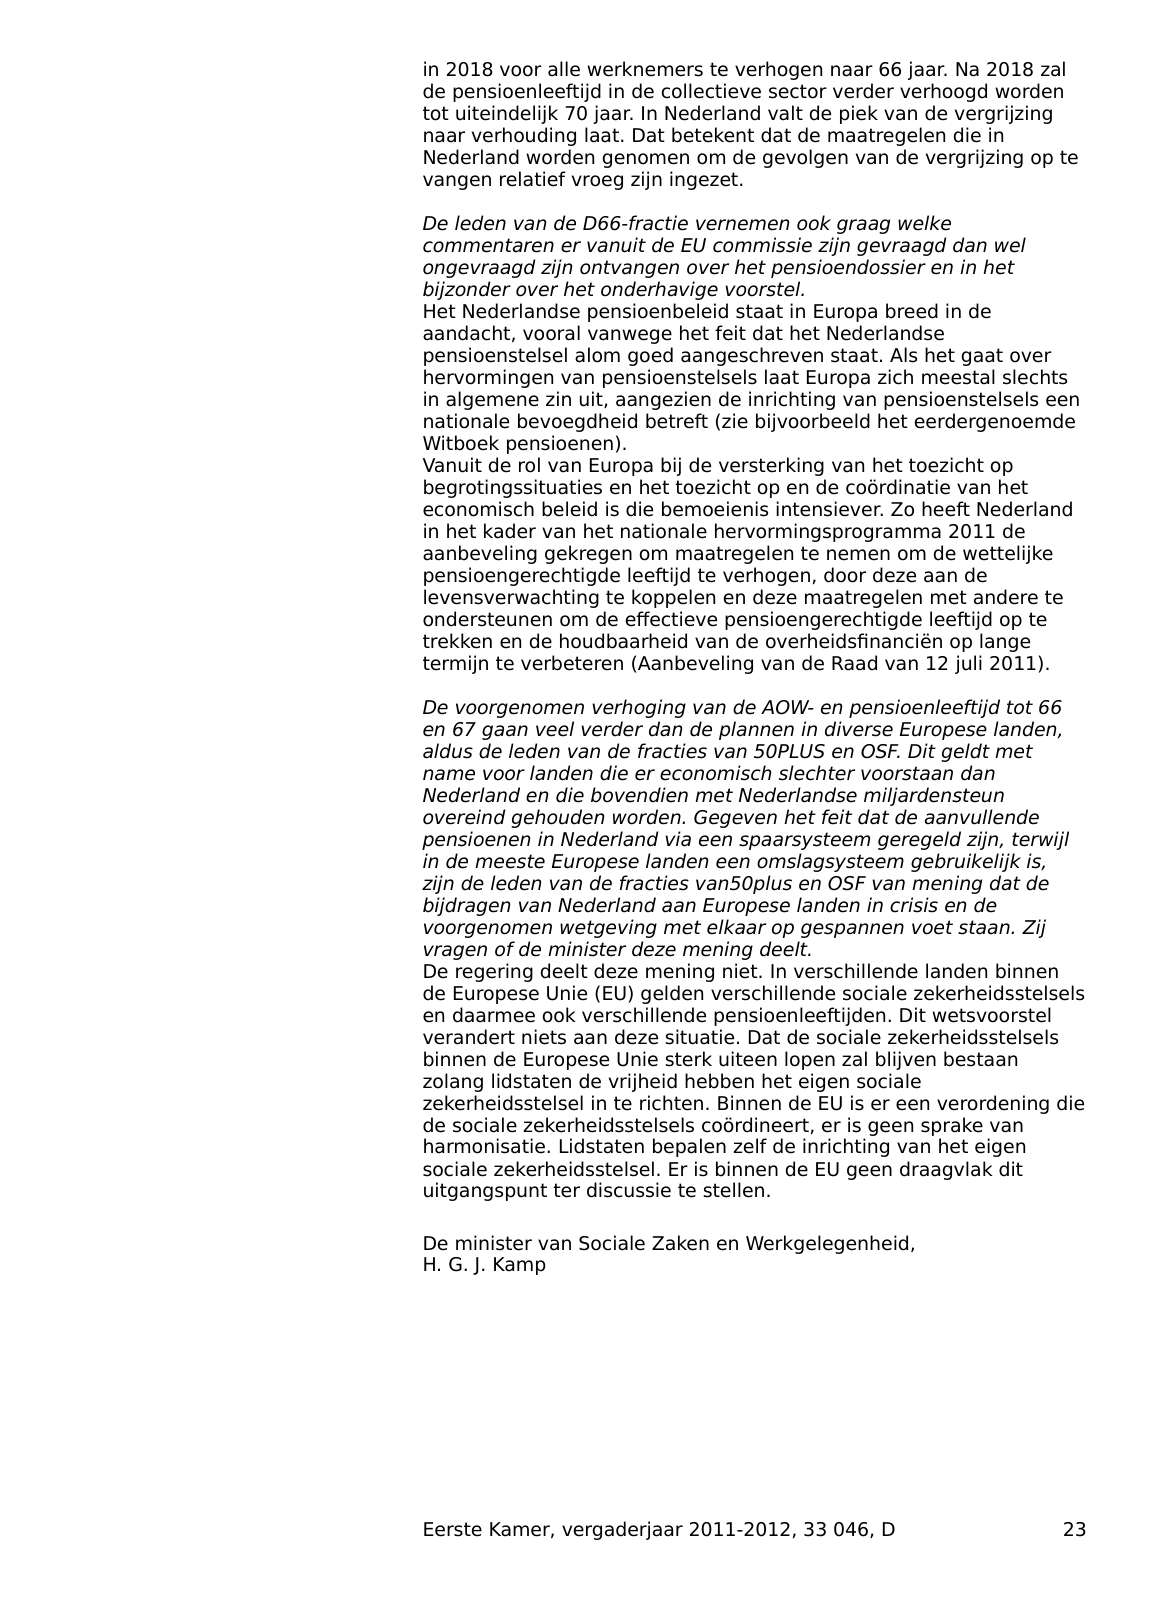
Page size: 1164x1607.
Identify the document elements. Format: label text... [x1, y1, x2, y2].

text in 2018 voor alle werknemers te verhogen naar 66 jaar. Na 2018 zal de pensioenleeftijd in de collectieve sector verder verhoogd worden tot uiteindelijk 70 jaar. In Nederland valt de piek van de vergrijzing naar verhouding laat. Dat betekent dat de maatregelen die in Nederland worden genomen om de gevolgen van de vergrijzing op te vangen relatief vroeg zijn ingezet. [422, 59, 1087, 191]
text Vanuit de rol van Europa bij de versterking van het toezicht op begrotingssituaties en het toezicht op en de coördinatie van het economisch beleid is die bemoeienis intensiever. Zo heeft Nederland in het kader van het nationale hervormingsprogramma 2011 de aanbeveling gekregen om maatregelen te nemen om de wettelijke pensioengerechtigde leeftijd te verhogen, door deze aan de levensverwachting te koppelen en deze maatregelen met andere te ondersteunen om de effectieve pensioengerechtigde leeftijd op te trekken en de houdbaarheid van de overheidsfinanciën op lange termijn te verbeteren (Aanbeveling van de Raad van 12 juli 2011). [422, 455, 1087, 675]
text Het Nederlandse pensioenbeleid staat in Europa breed in de aandacht, vooral vanwege het feit dat het Nederlandse pensioenstelsel alom goed aangeschreven staat. Als het gaat over hervormingen van pensioenstelsels laat Europa zich meestal slechts in algemene zin uit, aangezien de inrichting van pensioenstelsels een nationale bevoegdheid betreft (zie bijvoorbeeld het eerdergenoemde Witboek pensioenen). [422, 301, 1087, 455]
text De regering deelt deze mening niet. In verschillende landen binnen de Europese Unie (EU) gelden verschillende sociale zekerheidsstelsels en daarmee ook verschillende pensioenleeftijden. Dit wetsvoorstel verandert niets aan deze situatie. Dat de sociale zekerheidsstelsels binnen de Europese Unie sterk uiteen lopen zal blijven bestaan zolang lidstaten de vrijheid hebben het eigen sociale zekerheidsstelsel in te richten. Binnen de EU is er een verordening die de sociale zekerheidsstelsels coördineert, er is geen sprake van harmonisatie. Lidstaten bepalen zelf de inrichting van het eigen sociale zekerheidsstelsel. Er is binnen de EU geen draagvlak dit uitgangspunt ter discussie te stellen. [422, 961, 1087, 1202]
text De voorgenomen verhoging van de AOW- en pensioenleeftijd tot 66 en 67 gaan veel verder dan de plannen in diverse Europese landen, aldus de leden van de fracties van 50PLUS en OSF. Dit geldt met name voor landen die er economisch slechter voorstaan dan Nederland en die bovendien met Nederlandse miljardensteun overeind gehouden worden. Gegeven het feit dat de aanvullende pensioenen in Nederland via een spaarsysteem geregeld zijn, terwijl in de meeste Europese landen een omslagsysteem gebruikelijk is, zijn de leden van de fracties van50plus en OSF van mening dat de bijdragen van Nederland aan Europese landen in crisis en de voorgenomen wetgeving met elkaar op gespannen voet staan. Zij vragen of de minister deze mening deelt. [422, 697, 1087, 961]
text De leden van de D66-fractie vernemen ook graag welke commentaren er vanuit de EU commissie zijn gevraagd dan wel ongevraagd zijn ontvangen over het pensioendossier en in het bijzonder over het onderhavige voorstel. [422, 213, 1087, 301]
text De minister van Sociale Zaken en Werkgelegenheid, H. G. J. Kamp [422, 1232, 1087, 1276]
